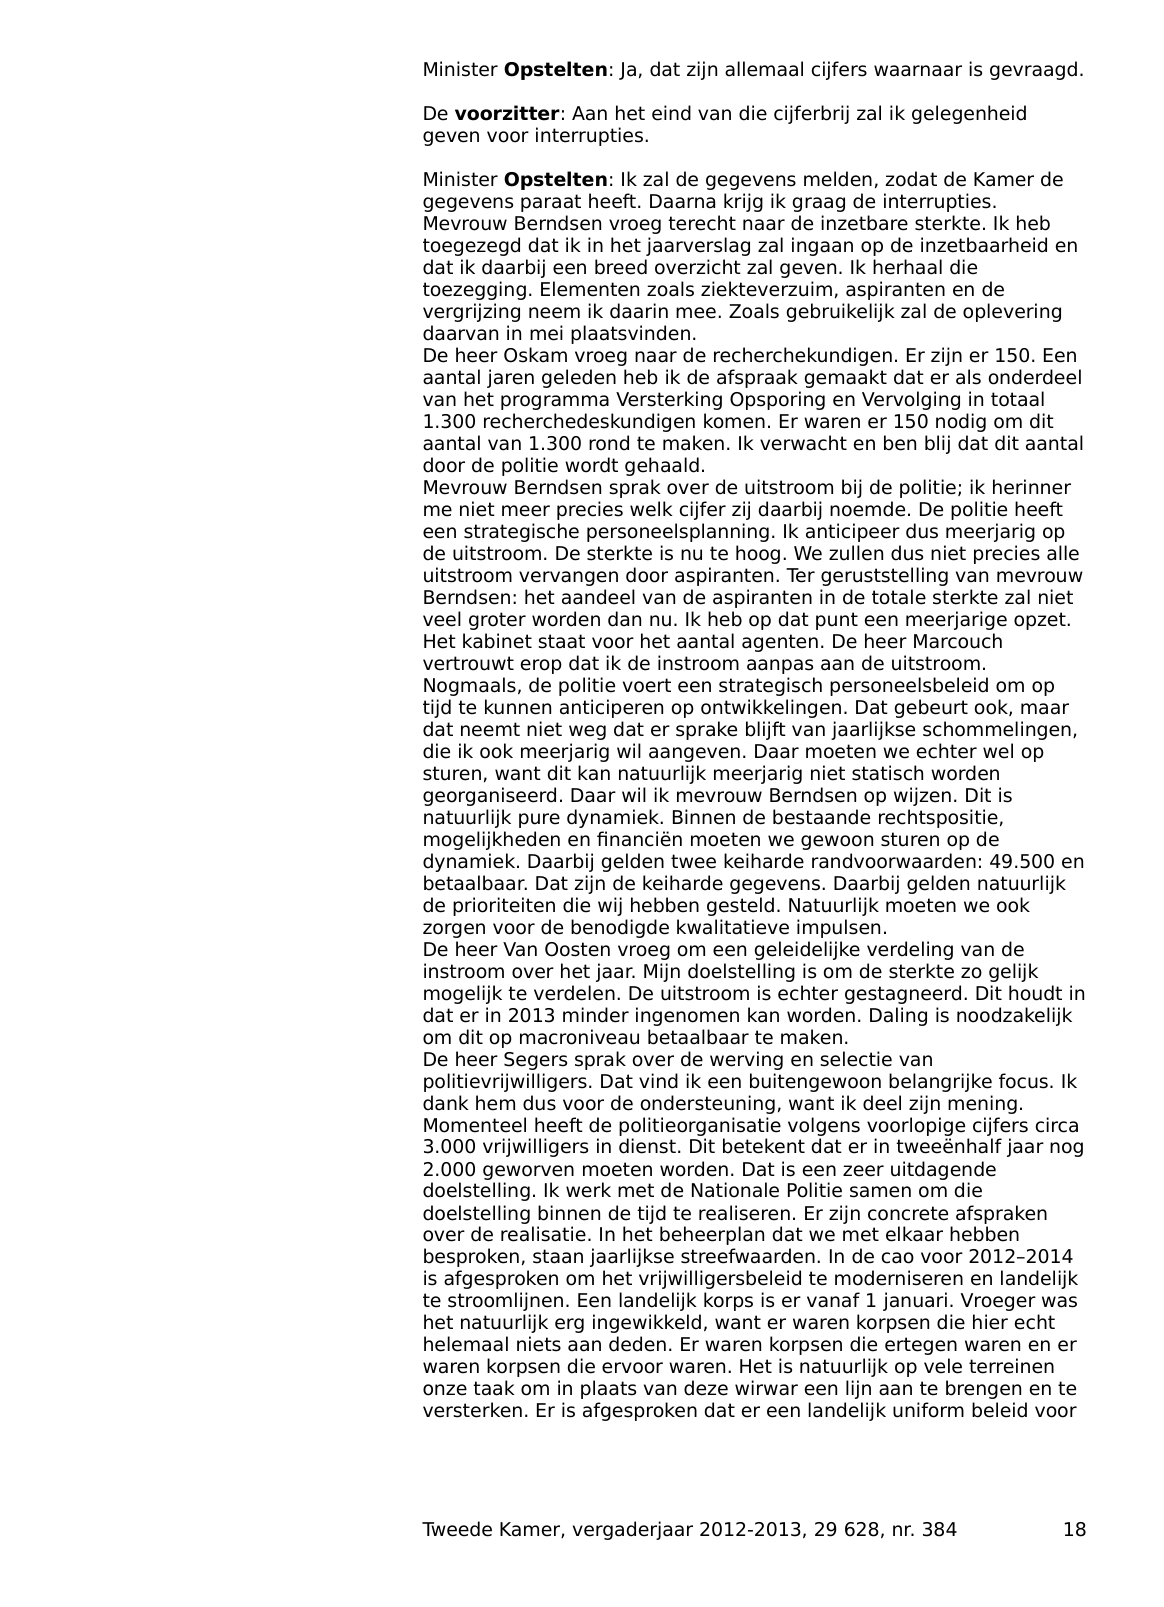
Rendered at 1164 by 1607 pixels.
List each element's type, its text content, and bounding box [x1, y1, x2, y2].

text Minister Opstelten: Ja, dat zijn allemaal cijfers waarnaar is gevraagd. [422, 59, 1087, 81]
text Het kabinet staat voor het aantal agenten. De heer Marcouch vertrouwt erop dat ik de instroom aanpas aan de uitstroom. Nogmaals, de politie voert een strategisch personeelsbeleid om op tijd te kunnen anticiperen op ontwikkelingen. Dat gebeurt ook, maar dat neemt niet weg dat er sprake blijft van jaarlijkse schommelingen, die ik ook meerjarig wil aangeven. Daar moeten we echter wel op sturen, want dit kan natuurlijk meerjarig niet statisch worden georganiseerd. Daar wil ik mevrouw Berndsen op wijzen. Dit is natuurlijk pure dynamiek. Binnen de bestaande rechtspositie, mogelijkheden en financiën moeten we gewoon sturen op de dynamiek. Daarbij gelden twee keiharde randvoorwaarden: 49.500 en betaalbaar. Dat zijn de keiharde gegevens. Daarbij gelden natuurlijk de prioriteiten die wij hebben gesteld. Natuurlijk moeten we ook zorgen voor de benodigde kwalitatieve impulsen. [422, 631, 1087, 939]
text De voorzitter: Aan het eind van die cijferbrij zal ik gelegenheid geven voor interrupties. [422, 103, 1087, 147]
text Minister Opstelten: Ik zal de gegevens melden, zodat de Kamer de gegevens paraat heeft. Daarna krijg ik graag de interrupties. Mevrouw Berndsen vroeg terecht naar de inzetbare sterkte. Ik heb toegezegd dat ik in het jaarverslag zal ingaan op de inzetbaarheid en dat ik daarbij een breed overzicht zal geven. Ik herhaal die toezegging. Elementen zoals ziekteverzuim, aspiranten en de vergrijzing neem ik daarin mee. Zoals gebruikelijk zal de oplevering daarvan in mei plaatsvinden. [422, 169, 1087, 345]
text De heer Oskam vroeg naar de recherchekundigen. Er zijn er 150. Een aantal jaren geleden heb ik de afspraak gemaakt dat er als onderdeel van het programma Versterking Opsporing en Vervolging in totaal 1.300 recherchedeskundigen komen. Er waren er 150 nodig om dit aantal van 1.300 rond te maken. Ik verwacht en ben blij dat dit aantal door de politie wordt gehaald. [422, 345, 1087, 477]
text Mevrouw Berndsen sprak over de uitstroom bij de politie; ik herinner me niet meer precies welk cijfer zij daarbij noemde. De politie heeft een strategische personeelsplanning. Ik anticipeer dus meerjarig op de uitstroom. De sterkte is nu te hoog. We zullen dus niet precies alle uitstroom vervangen door aspiranten. Ter geruststelling van mevrouw Berndsen: het aandeel van de aspiranten in de totale sterkte zal niet veel groter worden dan nu. Ik heb op dat punt een meerjarige opzet. [422, 477, 1087, 631]
text De heer Van Oosten vroeg om een geleidelijke verdeling van de instroom over het jaar. Mijn doelstelling is om de sterkte zo gelijk mogelijk te verdelen. De uitstroom is echter gestagneerd. Dit houdt in dat er in 2013 minder ingenomen kan worden. Daling is noodzakelijk om dit op macroniveau betaalbaar te maken. [422, 939, 1087, 1048]
text De heer Segers sprak over de werving en selectie van politievrijwilligers. Dat vind ik een buitengewoon belangrijke focus. Ik dank hem dus voor de ondersteuning, want ik deel zijn mening. Momenteel heeft de politieorganisatie volgens voorlopige cijfers circa 3.000 vrijwilligers in dienst. Dit betekent dat er in tweeënhalf jaar nog 2.000 geworven moeten worden. Dat is een zeer uitdagende doelstelling. Ik werk met de Nationale Politie samen om die doelstelling binnen de tijd te realiseren. Er zijn concrete afspraken over de realisatie. In het beheerplan dat we met elkaar hebben besproken, staan jaarlijkse streefwaarden. In de cao voor 2012–2014 is afgesproken om het vrijwilligersbeleid te moderniseren en landelijk te stroomlijnen. Een landelijk korps is er vanaf 1 januari. Vroeger was het natuurlijk erg ingewikkeld, want er waren korpsen die hier echt helemaal niets aan deden. Er waren korpsen die ertegen waren en er waren korpsen die ervoor waren. Het is natuurlijk op vele terreinen onze taak om in plaats van deze wirwar een lijn aan te brengen en te versterken. Er is afgesproken dat er een landelijk uniform beleid voor [422, 1048, 1087, 1422]
